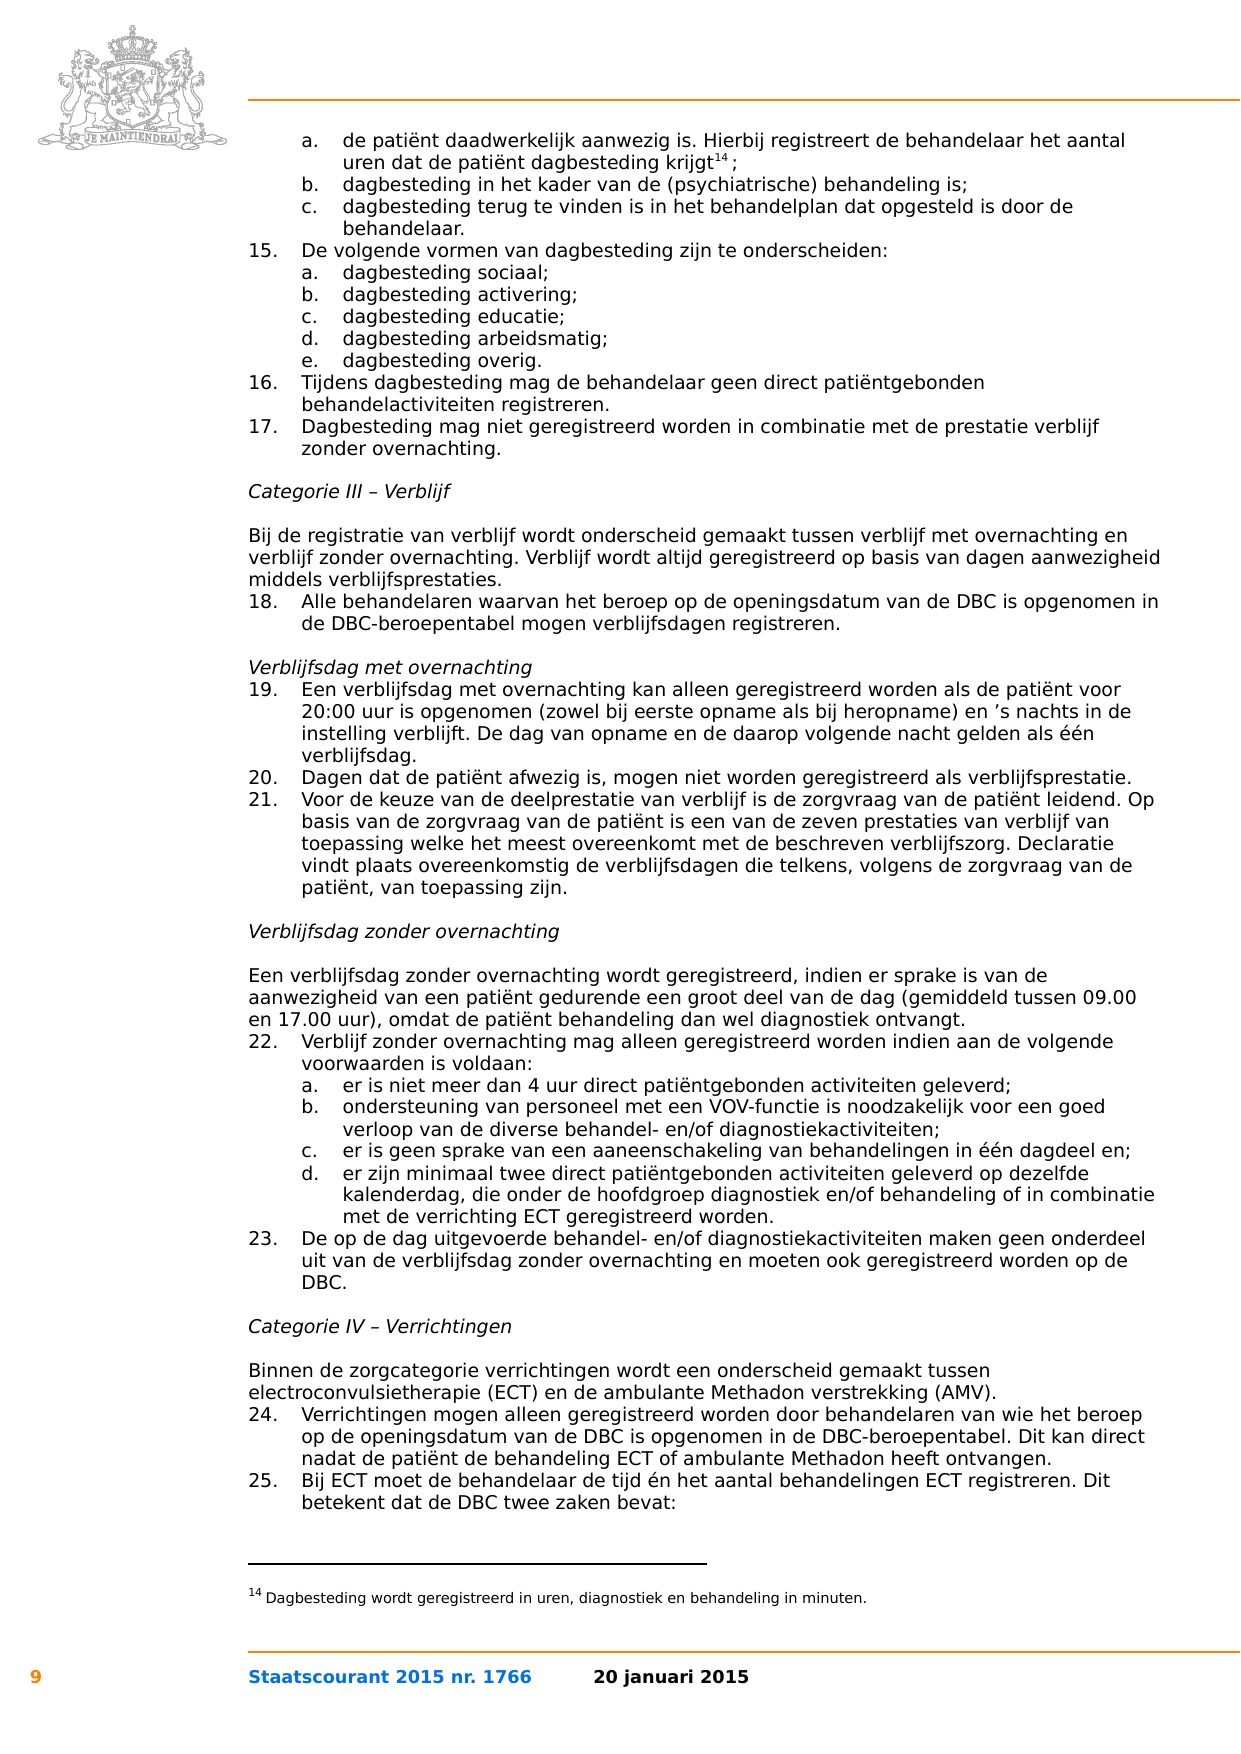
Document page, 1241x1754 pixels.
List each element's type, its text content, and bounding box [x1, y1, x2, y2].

text d. er zijn minimaal twee direct patiëntgebonden activiteiten geleverd op dezelfde kalenderdag, die onder de hoofdgroep diagnostiek en/of behandeling of in combinatie met de verrichting ECT geregistreerd worden. [301, 1162, 1163, 1228]
text a. de patiënt daadwerkelijk aanwezig is. Hierbij registreert de behandelaar het aantal uren dat de patiënt dagbesteding krijgt; [301, 130, 1163, 174]
text b. dagbesteding in het kader van de (psychiatrische) behandeling is; [301, 174, 1163, 196]
text c. dagbesteding educatie; [301, 306, 1163, 328]
text c. er is geen sprake van een aaneenschakeling van behandelingen in één dagdeel en; [301, 1140, 1163, 1162]
text 20. Dagen dat de patiënt afwezig is, mogen niet worden geregistreerd als verblijfsprestatie. [248, 767, 1163, 789]
text 21. Voor de keuze van de deelprestatie van verblijf is de zorgvraag van de patiënt leidend. Op basis van de zorgvraag van de patiënt is een van de zeven prestaties van verblijf van toepassing welke het meest overeenkomt met de beschreven verblijfszorg. Declaratie vindt plaats overeenkomstig de verblijfsdagen die telkens, volgens de zorgvraag van de patiënt, van toepassing zijn. [248, 789, 1163, 899]
text Dagbesteding wordt geregistreerd in uren, diagnostiek en behandeling in minuten. [248, 1586, 1163, 1608]
text 25. Bij ECT moet de behandelaar de tijd én het aantal behandelingen ECT registreren. Dit betekent dat de DBC twee zaken bevat: [248, 1470, 1163, 1514]
picture [38, 25, 227, 150]
text b. dagbesteding activering; [301, 284, 1163, 306]
text e. dagbesteding overig. [301, 350, 1163, 372]
text 18. Alle behandelaren waarvan het beroep op de openingsdatum van de DBC is opgenomen in de DBC-beroepentabel mogen verblijfsdagen registreren. [248, 591, 1163, 635]
text 16. Tijdens dagbesteding mag de behandelaar geen direct patiëntgebonden behandelactiviteiten registreren. [248, 372, 1163, 416]
text 19. Een verblijfsdag met overnachting kan alleen geregistreerd worden als de patiënt voor 20:00 uur is opgenomen (zowel bij eerste opname als bij heropname) en ’s nachts in de instelling verblijft. De dag van opname en de daarop volgende nacht gelden als één verblijfsdag. [248, 679, 1163, 767]
text a. dagbesteding sociaal; [301, 262, 1163, 284]
subtitle Categorie III – Verblijf [248, 481, 1163, 503]
text 15. De volgende vormen van dagbesteding zijn te onderscheiden: [248, 240, 1163, 262]
text 17. Dagbesteding mag niet geregistreerd worden in combinatie met de prestatie verblijf zonder overnachting. [248, 416, 1163, 459]
text 23. De op de dag uitgevoerde behandel- en/of diagnostiekactiviteiten maken geen onderdeel uit van de verblijfsdag zonder overnachting en moeten ook geregistreerd worden op de DBC. [248, 1228, 1163, 1294]
subtitle Verblijfsdag met overnachting [248, 657, 1163, 679]
text a. er is niet meer dan 4 uur direct patiëntgebonden activiteiten geleverd; [301, 1074, 1163, 1096]
text 24. Verrichtingen mogen alleen geregistreerd worden door behandelaren van wie het beroep op de openingsdatum van de DBC is opgenomen in de DBC-beroepentabel. Dit kan direct nadat de patiënt de behandeling ECT of ambulante Methadon heeft ontvangen. [248, 1404, 1163, 1470]
text b. ondersteuning van personeel met een VOV-functie is noodzakelijk voor een goed verloop van de diverse behandel- en/of diagnostiekactiviteiten; [301, 1096, 1163, 1140]
text 22. Verblijf zonder overnachting mag alleen geregistreerd worden indien aan de volgende voorwaarden is voldaan: [248, 1031, 1163, 1074]
text c. dagbesteding terug te vinden is in het behandelplan dat opgesteld is door de behandelaar. [301, 196, 1163, 240]
text Bij de registratie van verblijf wordt onderscheid gemaakt tussen verblijf met overnachting en verblijf zonder overnachting. Verblijf wordt altijd geregistreerd op basis van dagen aanwezigheid middels verblijfsprestaties. [248, 525, 1163, 591]
text d. dagbesteding arbeidsmatig; [301, 328, 1163, 350]
subtitle Verblijfsdag zonder overnachting [248, 921, 1163, 943]
text Binnen de zorgcategorie verrichtingen wordt een onderscheid gemaakt tussen electroconvulsietherapie (ECT) en de ambulante Methadon verstrekking (AMV). [248, 1360, 1163, 1404]
text Een verblijfsdag zonder overnachting wordt geregistreerd, indien er sprake is van de aanwezigheid van een patiënt gedurende een groot deel van de dag (gemiddeld tussen 09.00 en 17.00 uur), omdat de patiënt behandeling dan wel diagnostiek ontvangt. [248, 964, 1163, 1031]
subtitle Categorie IV – Verrichtingen [248, 1316, 1163, 1338]
